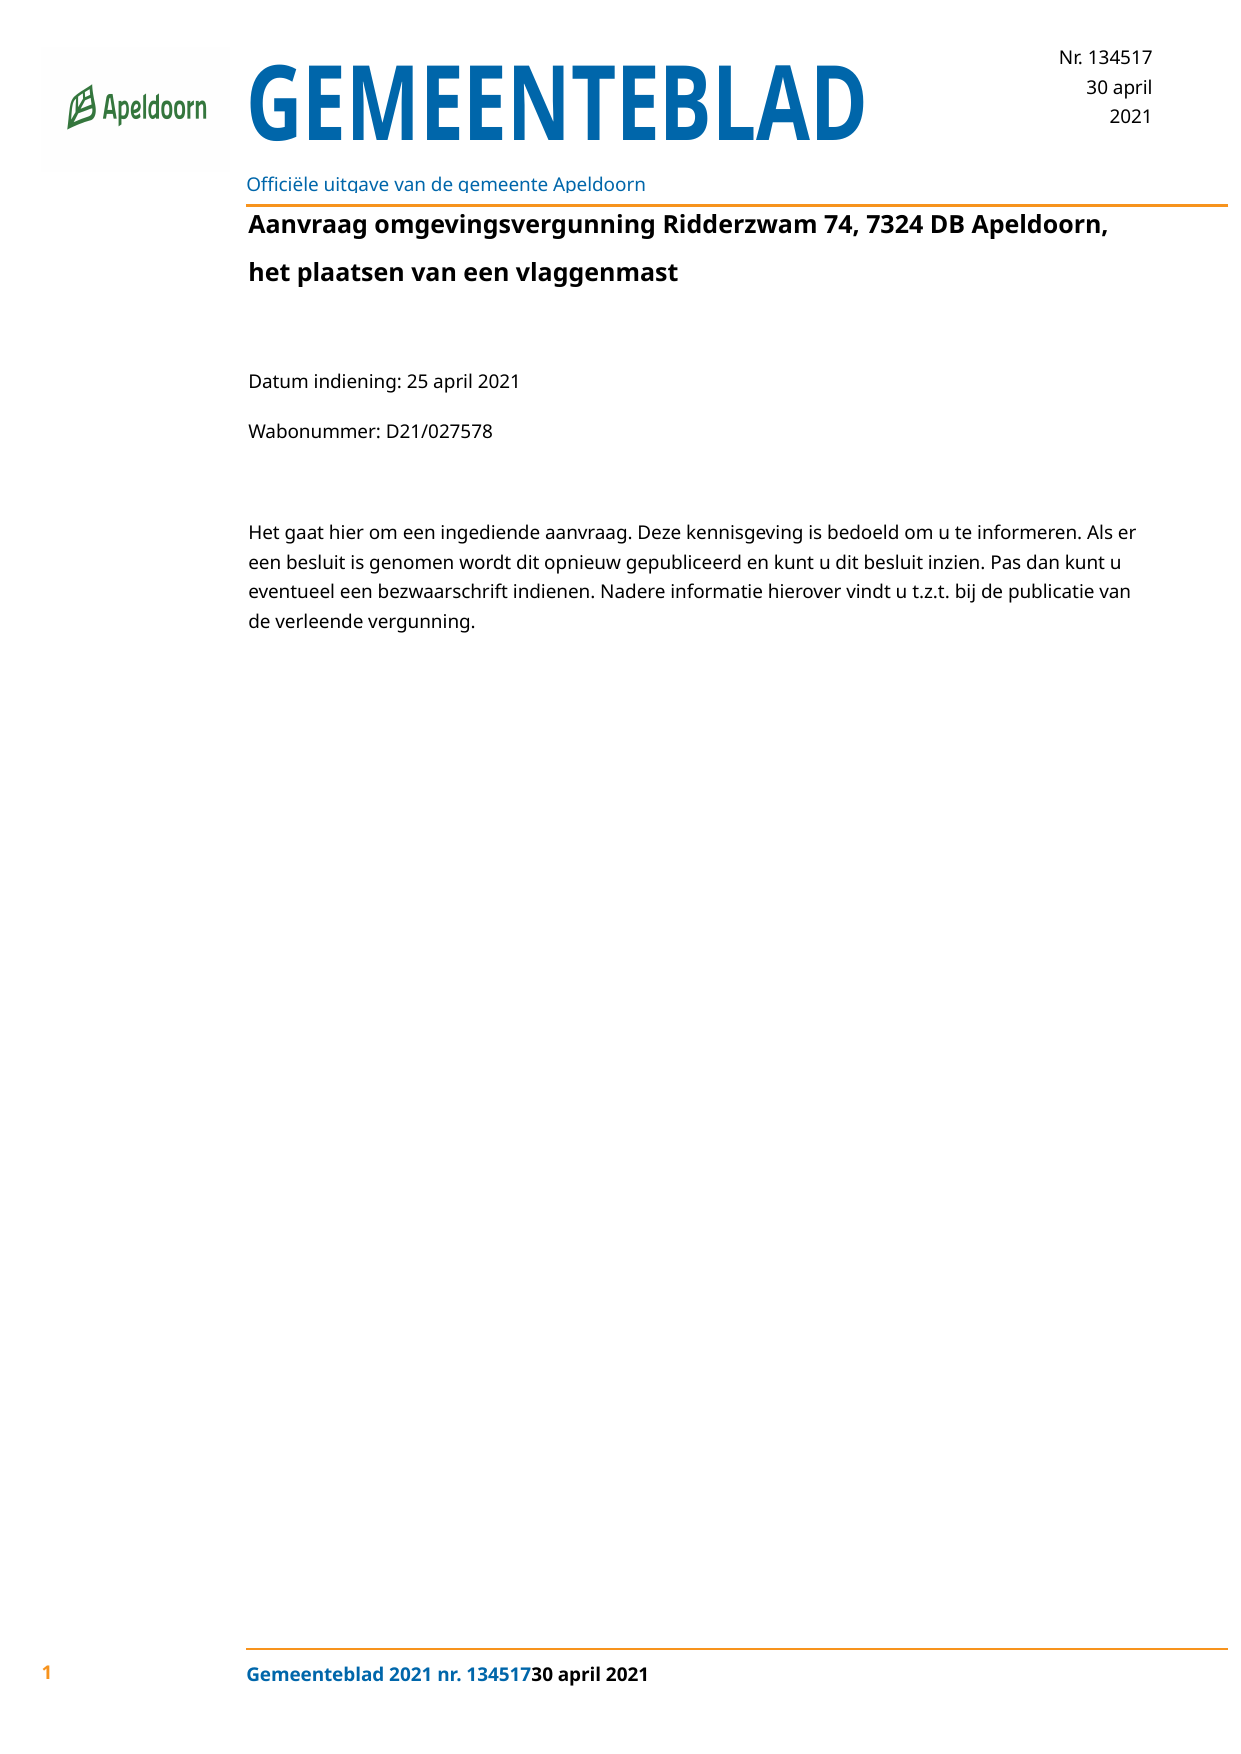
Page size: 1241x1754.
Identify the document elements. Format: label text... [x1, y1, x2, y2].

text Wabonummer: D21/027578 [248, 419, 1152, 444]
picture [41, 47, 231, 172]
text Aanvraag omgevingsvergunning Ridderzwam 74, 7324 DB Apeldoorn, het plaatsen van een vlaggenmast [248, 207, 1152, 288]
text Het gaat hier om een ingediende aanvraag. Deze kennisgeving is bedoeld om u te informeren. Als er een besluit is genomen wordt dit opnieuw gepubliceerd en kunt u dit besluit inzien. Pas dan kunt u eventueel een bezwaarschrift indienen. Nadere informatie hierover vindt u t.z.t. bij de publicatie van de verleende vergunning. [248, 519, 1152, 634]
text Datum indiening: 25 april 2021 [248, 368, 1152, 394]
